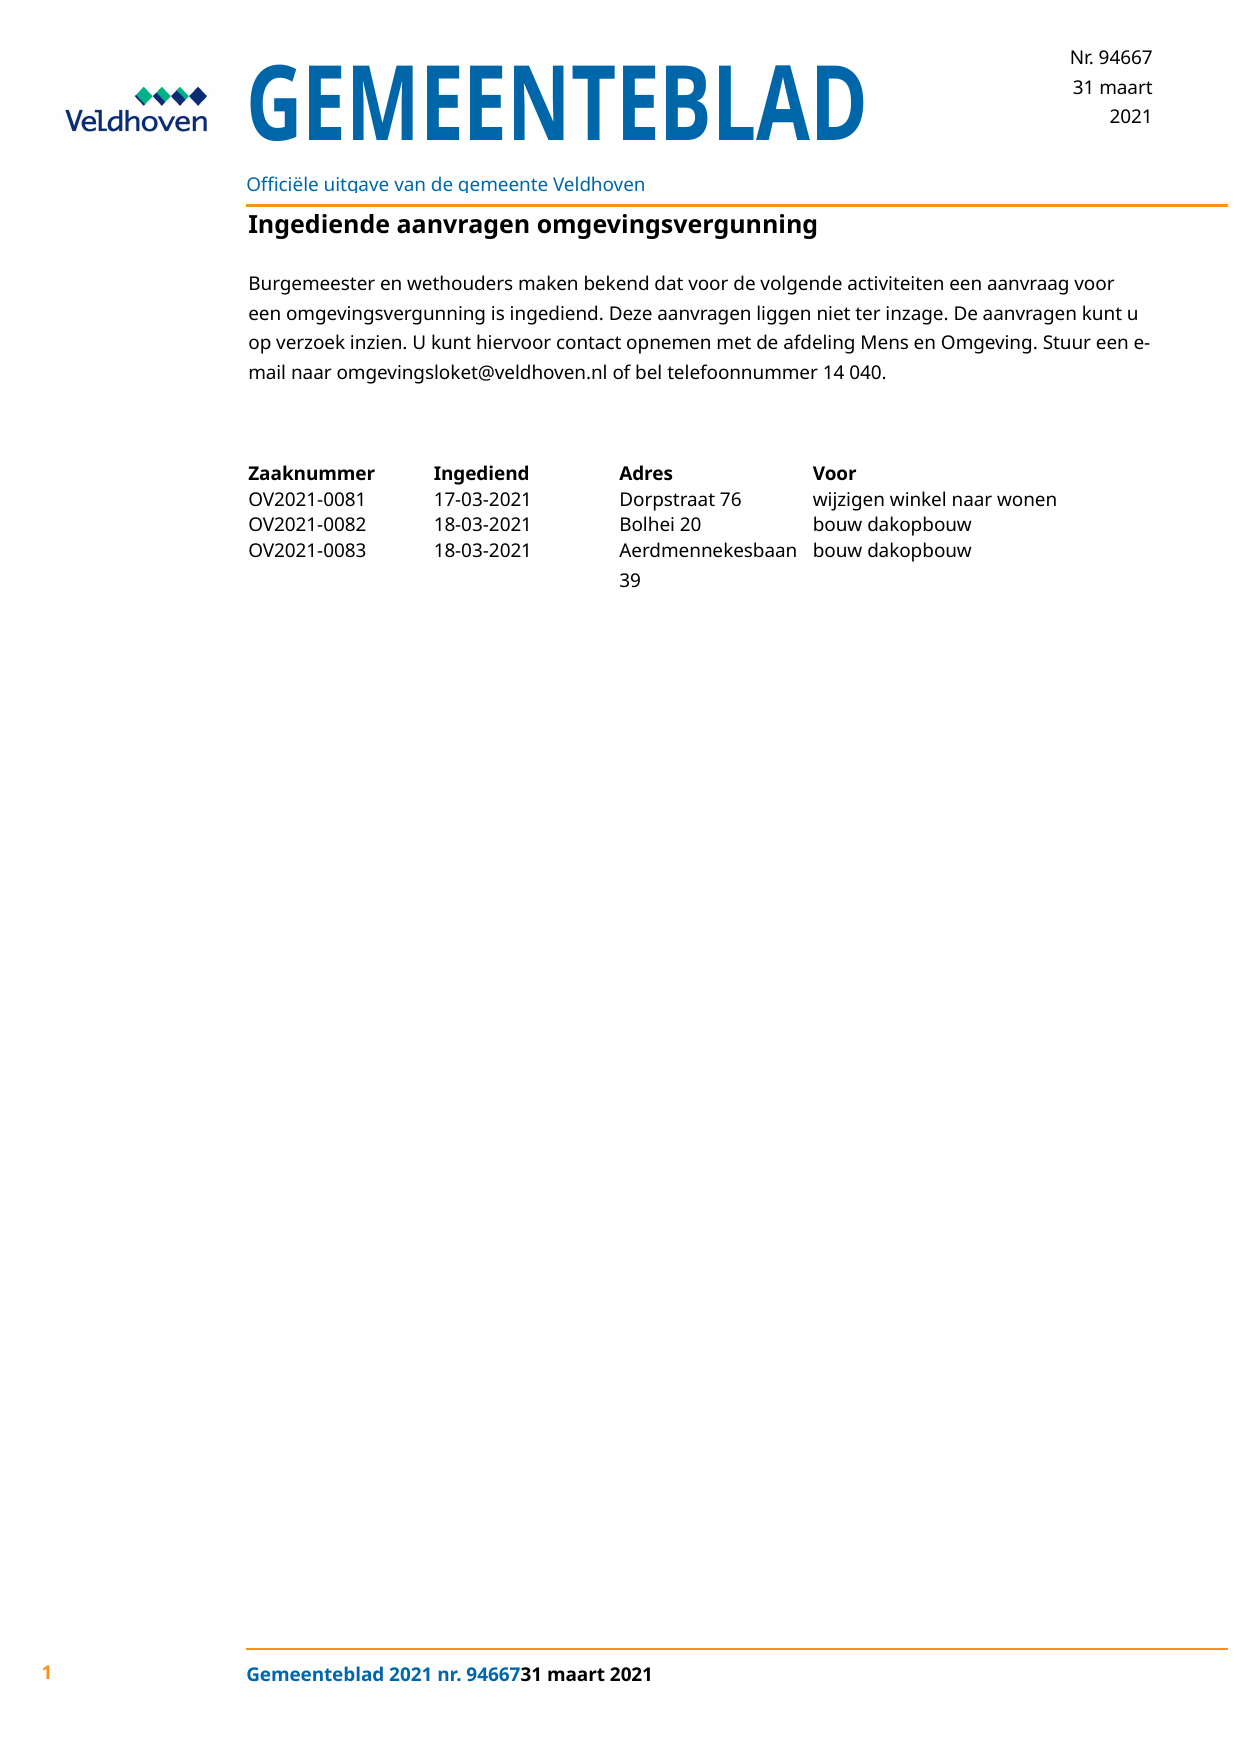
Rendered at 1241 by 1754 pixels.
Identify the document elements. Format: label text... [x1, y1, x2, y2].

table_cell OV2021-0082 [248, 511, 433, 537]
table_cell Bolhei 20 [619, 511, 813, 537]
table_header Adres [619, 460, 813, 486]
text Burgemeester en wethouders maken bekend dat voor de volgende activiteiten een aanvraag voor een omgevingsvergunning is ingediend. Deze aanvragen liggen niet ter inzage. De aanvragen kunt u op verzoek inzien. U kunt hiervoor contact opnemen met de afdeling Mens en Omgeving. Stuur een e-mail naar omgevingsloket@veldhoven.nl of bel telefoonnummer 14 040. [248, 270, 1152, 385]
table_header Ingediend [434, 460, 619, 486]
table_cell OV2021-0083 [248, 537, 433, 592]
table_header Voor [813, 460, 1152, 486]
text Ingediende aanvragen omgevingsvergunning [248, 207, 1152, 241]
picture [41, 47, 231, 172]
table_cell 18-03-2021 [434, 537, 619, 592]
table_cell 18-03-2021 [434, 511, 619, 537]
table_header Zaaknummer [248, 460, 433, 486]
table_cell bouw dakopbouw [813, 537, 1152, 592]
table_cell wijzigen winkel naar wonen [813, 486, 1152, 511]
table_cell Dorpstraat 76 [619, 486, 813, 511]
table_cell bouw dakopbouw [813, 511, 1152, 537]
table_cell Aerdmennekesbaan 39 [619, 537, 813, 592]
table_cell 17-03-2021 [434, 486, 619, 511]
table_cell OV2021-0081 [248, 486, 433, 511]
